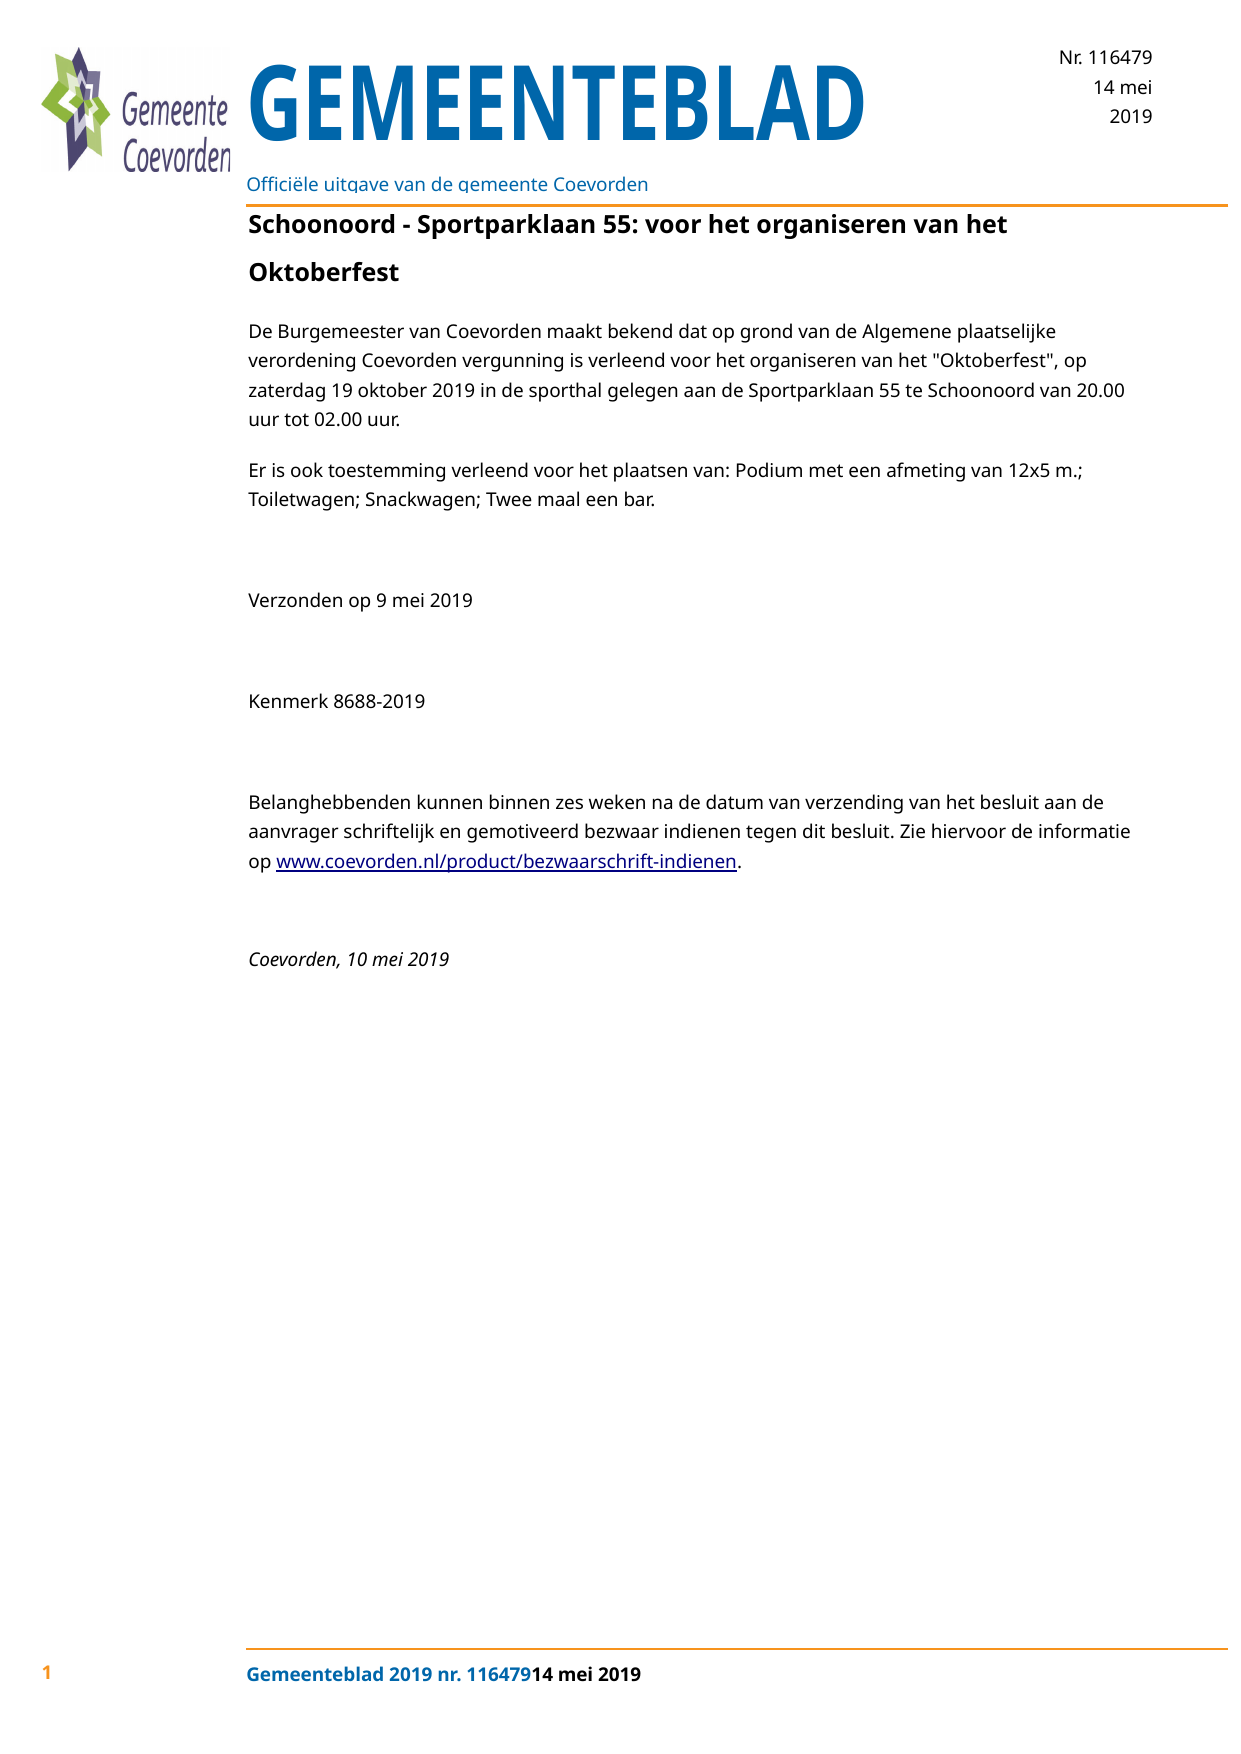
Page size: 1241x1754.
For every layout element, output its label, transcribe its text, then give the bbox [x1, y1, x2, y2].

text Verzonden op 9 mei 2019 [248, 587, 1152, 613]
text Schoonoord - Sportparklaan 55: voor het organiseren van het Oktoberfest [248, 207, 1152, 288]
text De Burgemeester van Coevorden maakt bekend dat op grond van de Algemene plaatselijke verordening Coevorden vergunning is verleend voor het organiseren van het "Oktoberfest", op zaterdag 19 oktober 2019 in de sporthal gelegen aan de Sportparklaan 55 te Schoonoord van 20.00 uur tot 02.00 uur. [248, 318, 1152, 432]
text Er is ook toestemming verleend voor het plaatsen van: Podium met een afmeting van 12x5 m.; Toiletwagen; Snackwagen; Twee maal een bar. [248, 457, 1152, 512]
picture [41, 47, 231, 172]
text Coevorden, 10 mei 2019 [248, 947, 1152, 972]
text Belanghebbenden kunnen binnen zes weken na de datum van verzending van het besluit aan de aanvrager schriftelijk en gemotiveerd bezwaar indienen tegen dit besluit. Zie hiervoor de informatie op www.coevorden.nl/product/bezwaarschrift-indienen. [248, 789, 1152, 874]
text Kenmerk 8688-2019 [248, 688, 1152, 714]
